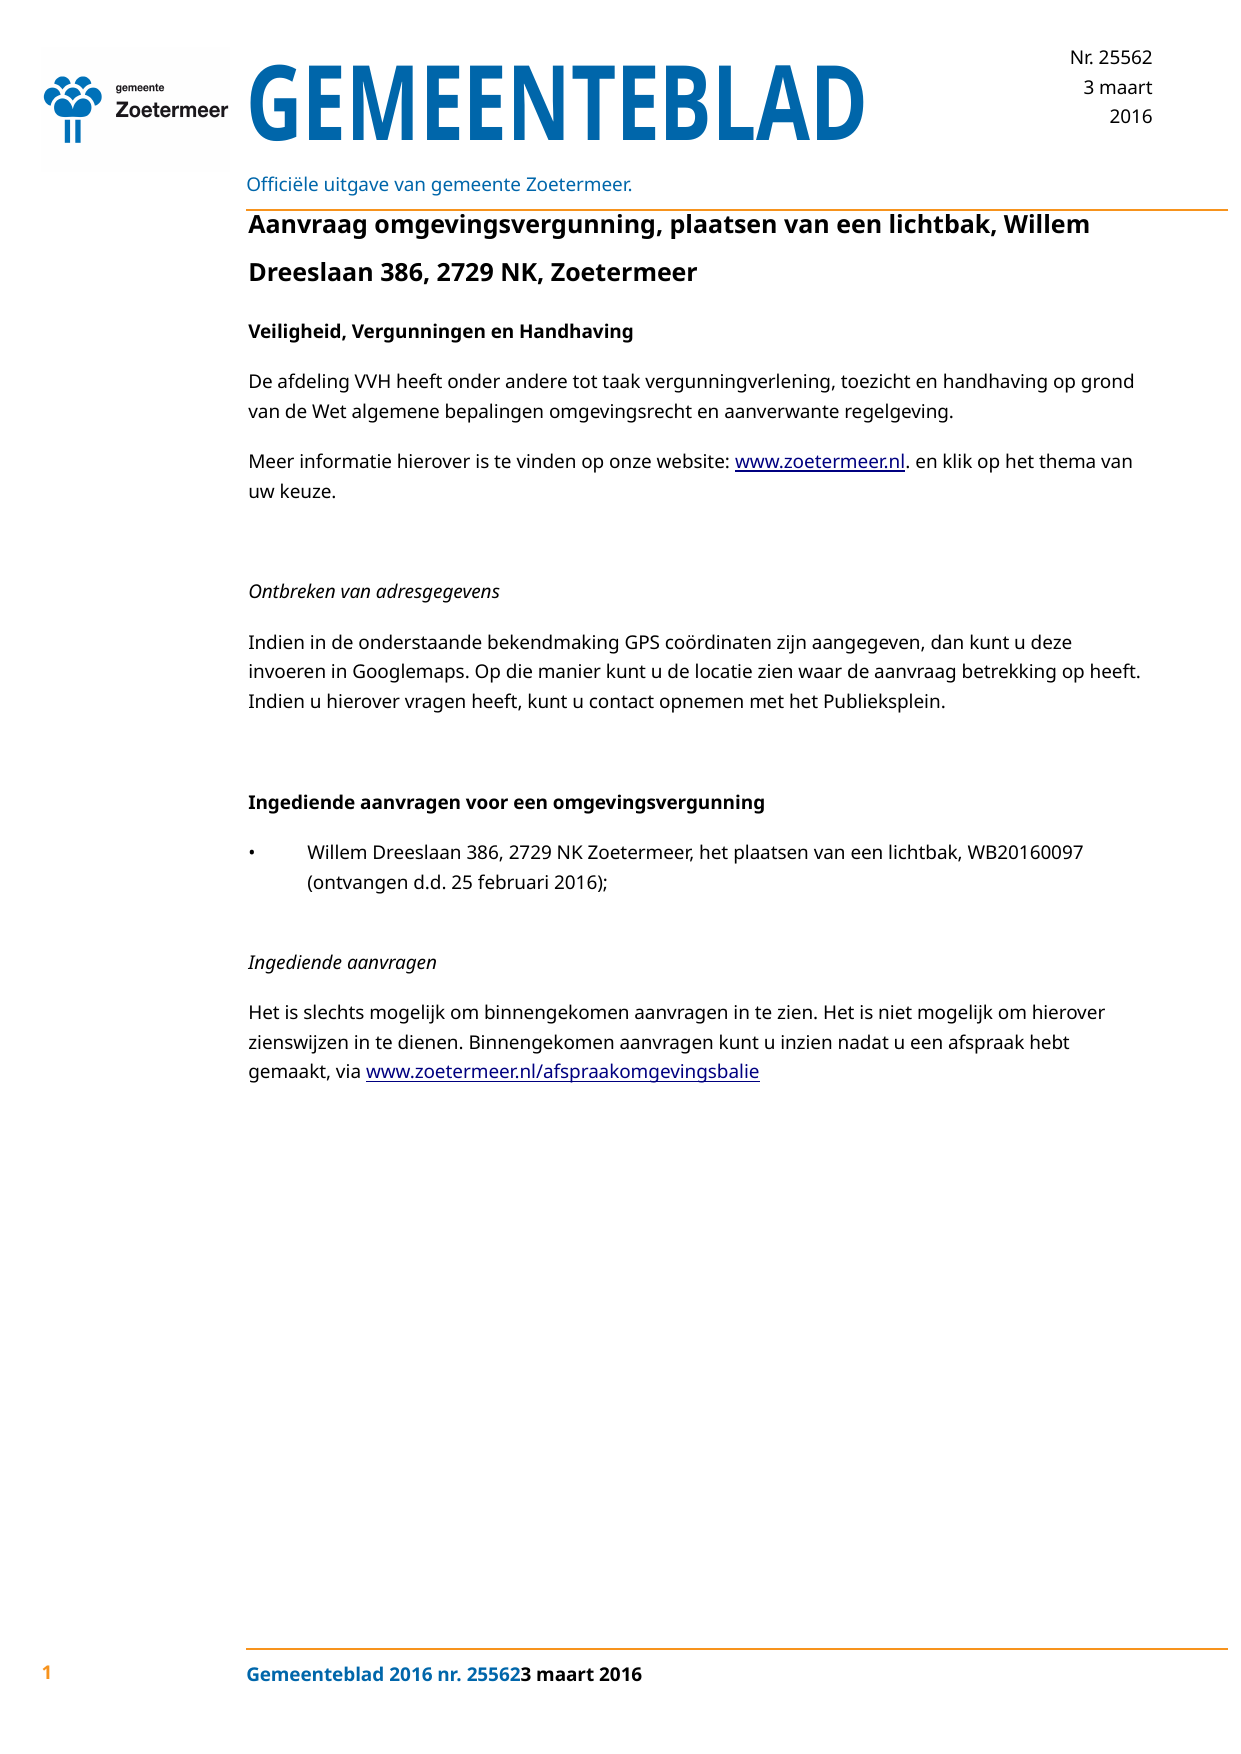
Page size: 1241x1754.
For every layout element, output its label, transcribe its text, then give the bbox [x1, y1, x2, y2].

text Ingediende aanvragen voor een omgevingsvergunning [248, 789, 1152, 815]
list Willem Dreeslaan 386, 2729 NK Zoetermeer, het plaatsen van een lichtbak, WB20160097 (ontvangen d.d. 25 februari 2016); [248, 839, 1152, 895]
text Meer informatie hierover is te vinden op onze website: www.zoetermeer.nl. en klik op het thema van uw keuze. [248, 448, 1152, 504]
picture [41, 47, 231, 172]
text De afdeling VVH heeft onder andere tot taak vergunningverlening, toezicht en handhaving op grond van de Wet algemene bepalingen omgevingsrecht en aanverwante regelgeving. [248, 368, 1152, 424]
text Indien in de onderstaande bekendmaking GPS coördinaten zijn aangegeven, dan kunt u deze invoeren in Googlemaps. Op die manier kunt u de locatie zien waar de aanvraag betrekking op heeft. Indien u hierover vragen heeft, kunt u contact opnemen met het Publieksplein. [248, 629, 1152, 714]
text Ontbreken van adresgegevens [248, 579, 1152, 604]
text Veiligheid, Vergunningen en Handhaving [248, 318, 1152, 344]
text Ingediende aanvragen [248, 949, 1152, 975]
text Het is slechts mogelijk om binnengekomen aanvragen in te zien. Het is niet mogelijk om hierover zienswijzen in te dienen. Binnengekomen aanvragen kunt u inzien nadat u een afspraak hebt gemaakt, via www.zoetermeer.nl/afspraakomgevingsbalie [248, 999, 1152, 1084]
text Aanvraag omgevingsvergunning, plaatsen van een lichtbak, Willem Dreeslaan 386, 2729 NK, Zoetermeer [248, 211, 1152, 288]
